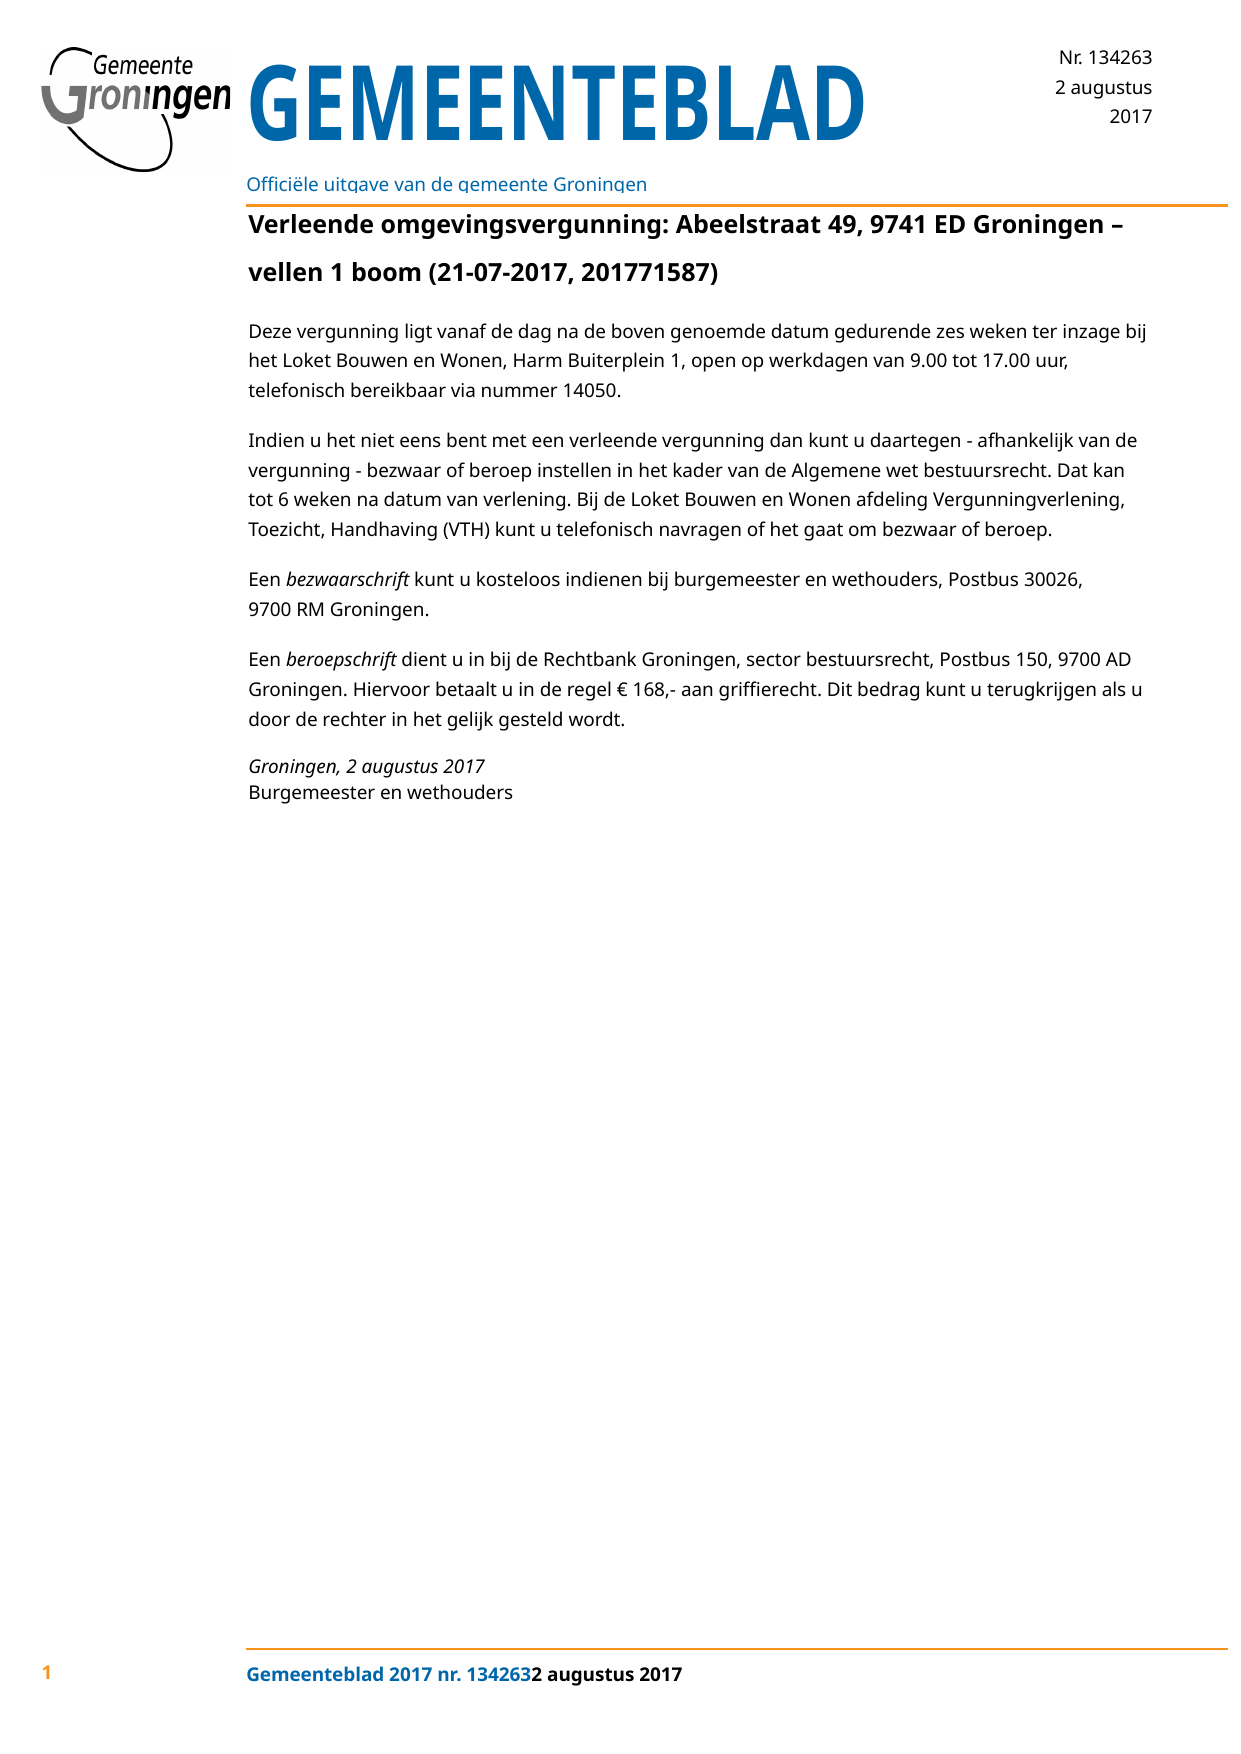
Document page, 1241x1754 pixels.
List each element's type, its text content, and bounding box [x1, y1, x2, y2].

text Een bezwaarschrift kunt u kosteloos indienen bij burgemeester en wethouders, Postbus 30026, 9700 RM Groningen. [248, 567, 1152, 622]
text Deze vergunning ligt vanaf de dag na de boven genoemde datum gedurende zes weken ter inzage bij het Loket Bouwen en Wonen, Harm Buiterplein 1, open op werkdagen van 9.00 tot 17.00 uur, telefonisch bereikbaar via nummer 14050. [248, 318, 1152, 403]
text Groningen, 2 augustus 2017 [248, 754, 1152, 779]
text Burgemeester en wethouders [248, 779, 1152, 805]
text Een beroepschrift dient u in bij de Rechtbank Groningen, sector bestuursrecht, Postbus 150, 9700 AD Groningen. Hiervoor betaalt u in de regel € 168,- aan griffierecht. Dit bedrag kunt u terugkrijgen als u door de rechter in het gelijk gesteld wordt. [248, 647, 1152, 732]
text Verleende omgevingsvergunning: Abeelstraat 49, 9741 ED Groningen – vellen 1 boom (21-07-2017, 201771587) [248, 207, 1152, 288]
text Indien u het niet eens bent met een verleende vergunning dan kunt u daartegen - afhankelijk van de vergunning - bezwaar of beroep instellen in het kader van de Algemene wet bestuursrecht. Dat kan tot 6 weken na datum van verlening. Bij de Loket Bouwen en Wonen afdeling Vergunningverlening, Toezicht, Handhaving (VTH) kunt u telefonisch navragen of het gaat om bezwaar of beroep. [248, 427, 1152, 542]
picture [41, 47, 231, 172]
